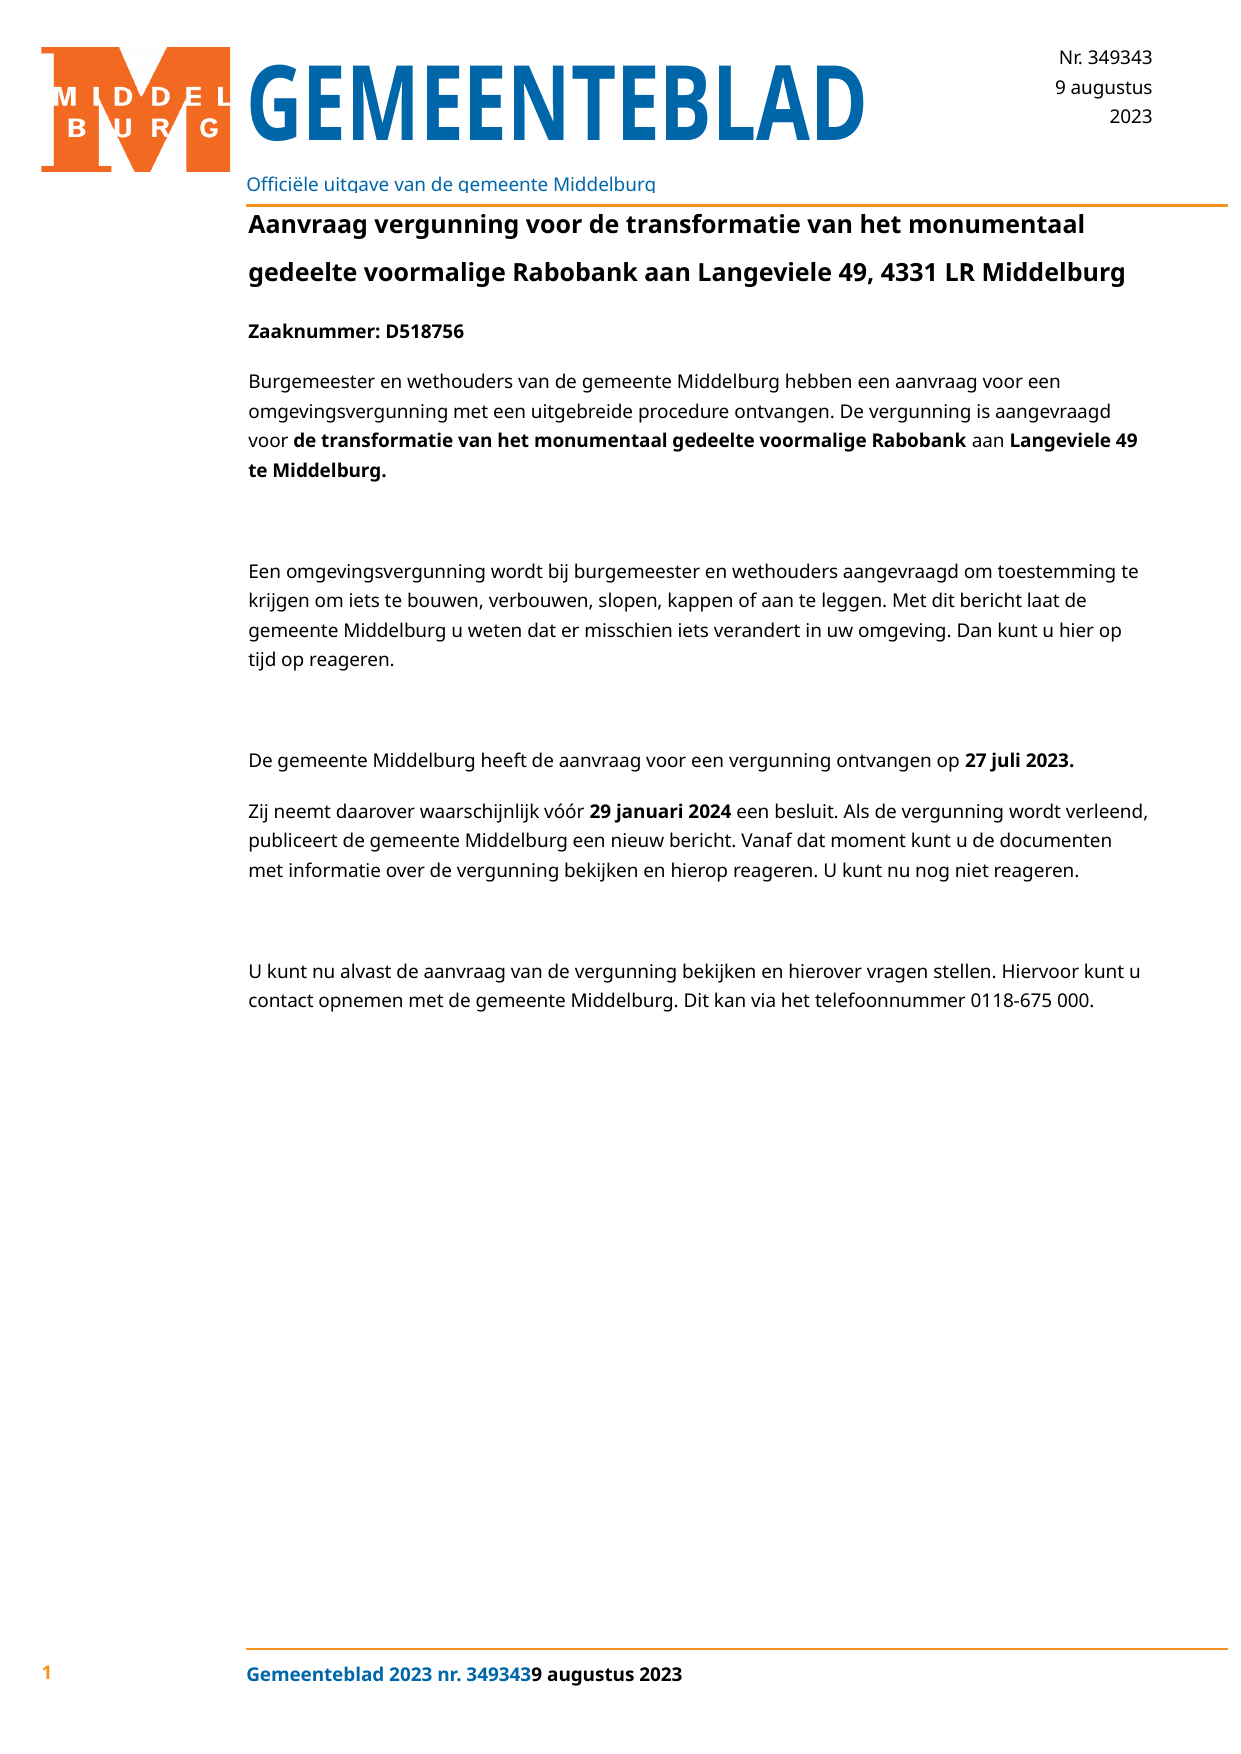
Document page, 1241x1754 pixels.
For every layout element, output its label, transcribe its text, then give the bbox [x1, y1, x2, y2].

text Zij neemt daarover waarschijnlijk vóór 29 januari 2024 een besluit. Als de vergunning wordt verleend, publiceert de gemeente Middelburg een nieuw bericht. Vanaf dat moment kunt u de documenten met informatie over de vergunning bekijken en hierop reageren. U kunt nu nog niet reageren. [248, 798, 1152, 883]
text Zaaknummer: D518756 [248, 318, 1152, 344]
text Aanvraag vergunning voor de transformatie van het monumentaal gedeelte voormalige Rabobank aan Langeviele 49, 4331 LR Middelburg [248, 207, 1152, 288]
text Burgemeester en wethouders van de gemeente Middelburg hebben een aanvraag voor een omgevingsvergunning met een uitgebreide procedure ontvangen. De vergunning is aangevraagd voor de transformatie van het monumentaal gedeelte voormalige Rabobank aan Langeviele 49 te Middelburg. [248, 368, 1152, 483]
picture [41, 47, 231, 172]
text U kunt nu alvast de aanvraag van de vergunning bekijken en hierover vragen stellen. Hiervoor kunt u contact opnemen met de gemeente Middelburg. Dit kan via het telefoonnummer 0118-675 000. [248, 958, 1152, 1013]
text Een omgevingsvergunning wordt bij burgemeester en wethouders aangevraagd om toestemming te krijgen om iets te bouwen, verbouwen, slopen, kappen of aan te leggen. Met dit bericht laat de gemeente Middelburg u weten dat er misschien iets verandert in uw omgeving. Dan kunt u hier op tijd op reageren. [248, 558, 1152, 672]
text De gemeente Middelburg heeft de aanvraag voor een vergunning ontvangen op 27 juli 2023. [248, 747, 1152, 773]
